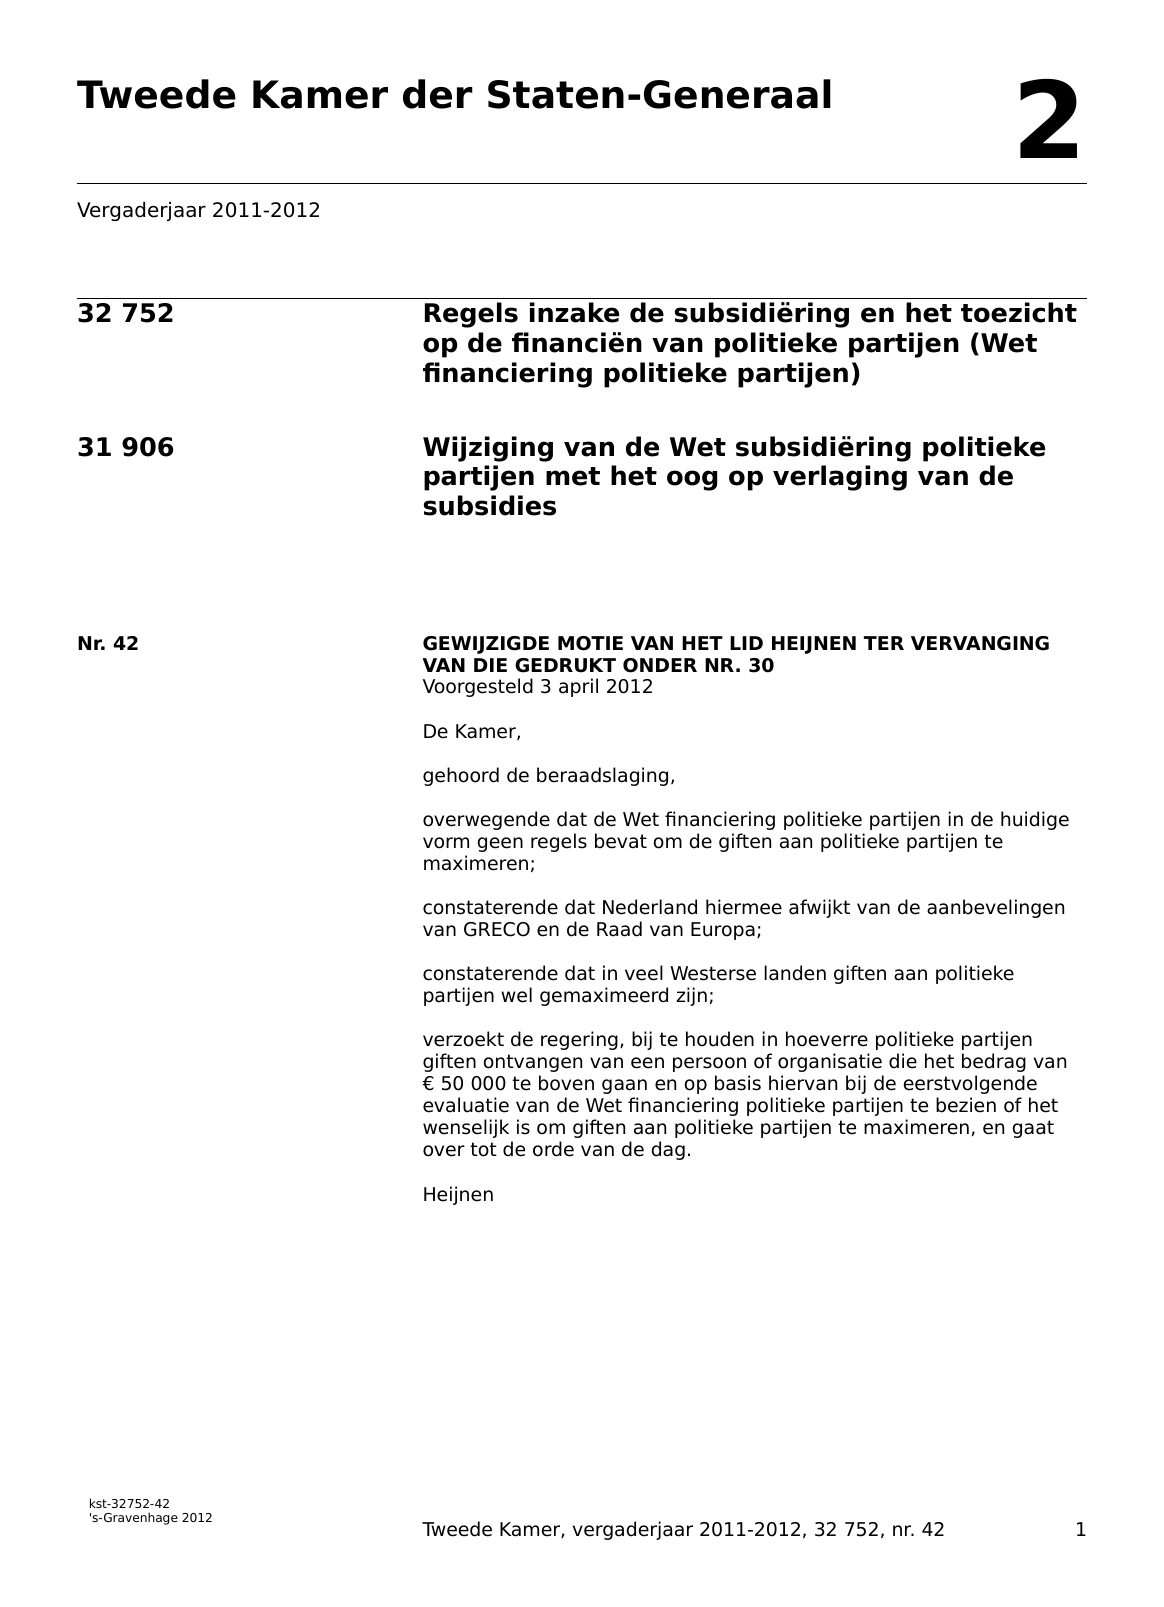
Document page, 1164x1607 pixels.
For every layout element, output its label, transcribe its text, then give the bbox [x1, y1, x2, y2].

text kst-32752-42 [88, 1497, 323, 1511]
text overwegende dat de Wet financiering politieke partijen in de huidige vorm geen regels bevat om de giften aan politieke partijen te maximeren; [422, 809, 1087, 875]
subtitle 31 906 Wijziging van de Wet subsidiëring politieke partijen met het oog op verlaging van de subsidies [77, 432, 1087, 521]
text verzoekt de regering, bij te houden in hoeverre politieke partijen giften ontvangen van een persoon of organisatie die het bedrag van € 50 000 te boven gaan en op basis hiervan bij de eerstvolgende evaluatie van de Wet financiering politieke partijen te bezien of het wenselijk is om giften aan politieke partijen te maximeren, en gaat over tot de orde van de dag. [422, 1029, 1087, 1161]
subtitle Nr. 42 GEWIJZIGDE MOTIE VAN HET LID HEIJNEN TER VERVANGING VAN DIE GEDRUKT ONDER NR. 30 [77, 632, 1087, 676]
table_cell Vergaderjaar 2011-2012 [77, 184, 1087, 298]
text constaterende dat Nederland hiermee afwijkt van de aanbevelingen van GRECO en de Raad van Europa; [422, 897, 1087, 941]
text De Kamer, [422, 721, 1087, 743]
text gehoord de beraadslaging, [422, 765, 1087, 787]
text 's-Gravenhage 2012 [88, 1511, 323, 1525]
text constaterende dat in veel Westerse landen giften aan politieke partijen wel gemaximeerd zijn; [422, 963, 1087, 1007]
table_header 2 [886, 59, 1087, 183]
text Heijnen [422, 1183, 1087, 1205]
text Voorgesteld 3 april 2012 [422, 676, 1087, 698]
table_header Tweede Kamer der Staten-Generaal [77, 59, 886, 183]
subtitle 32 752 Regels inzake de subsidiëring en het toezicht op de financiën van politieke partijen (Wet financiering politieke partijen) [77, 299, 1087, 388]
